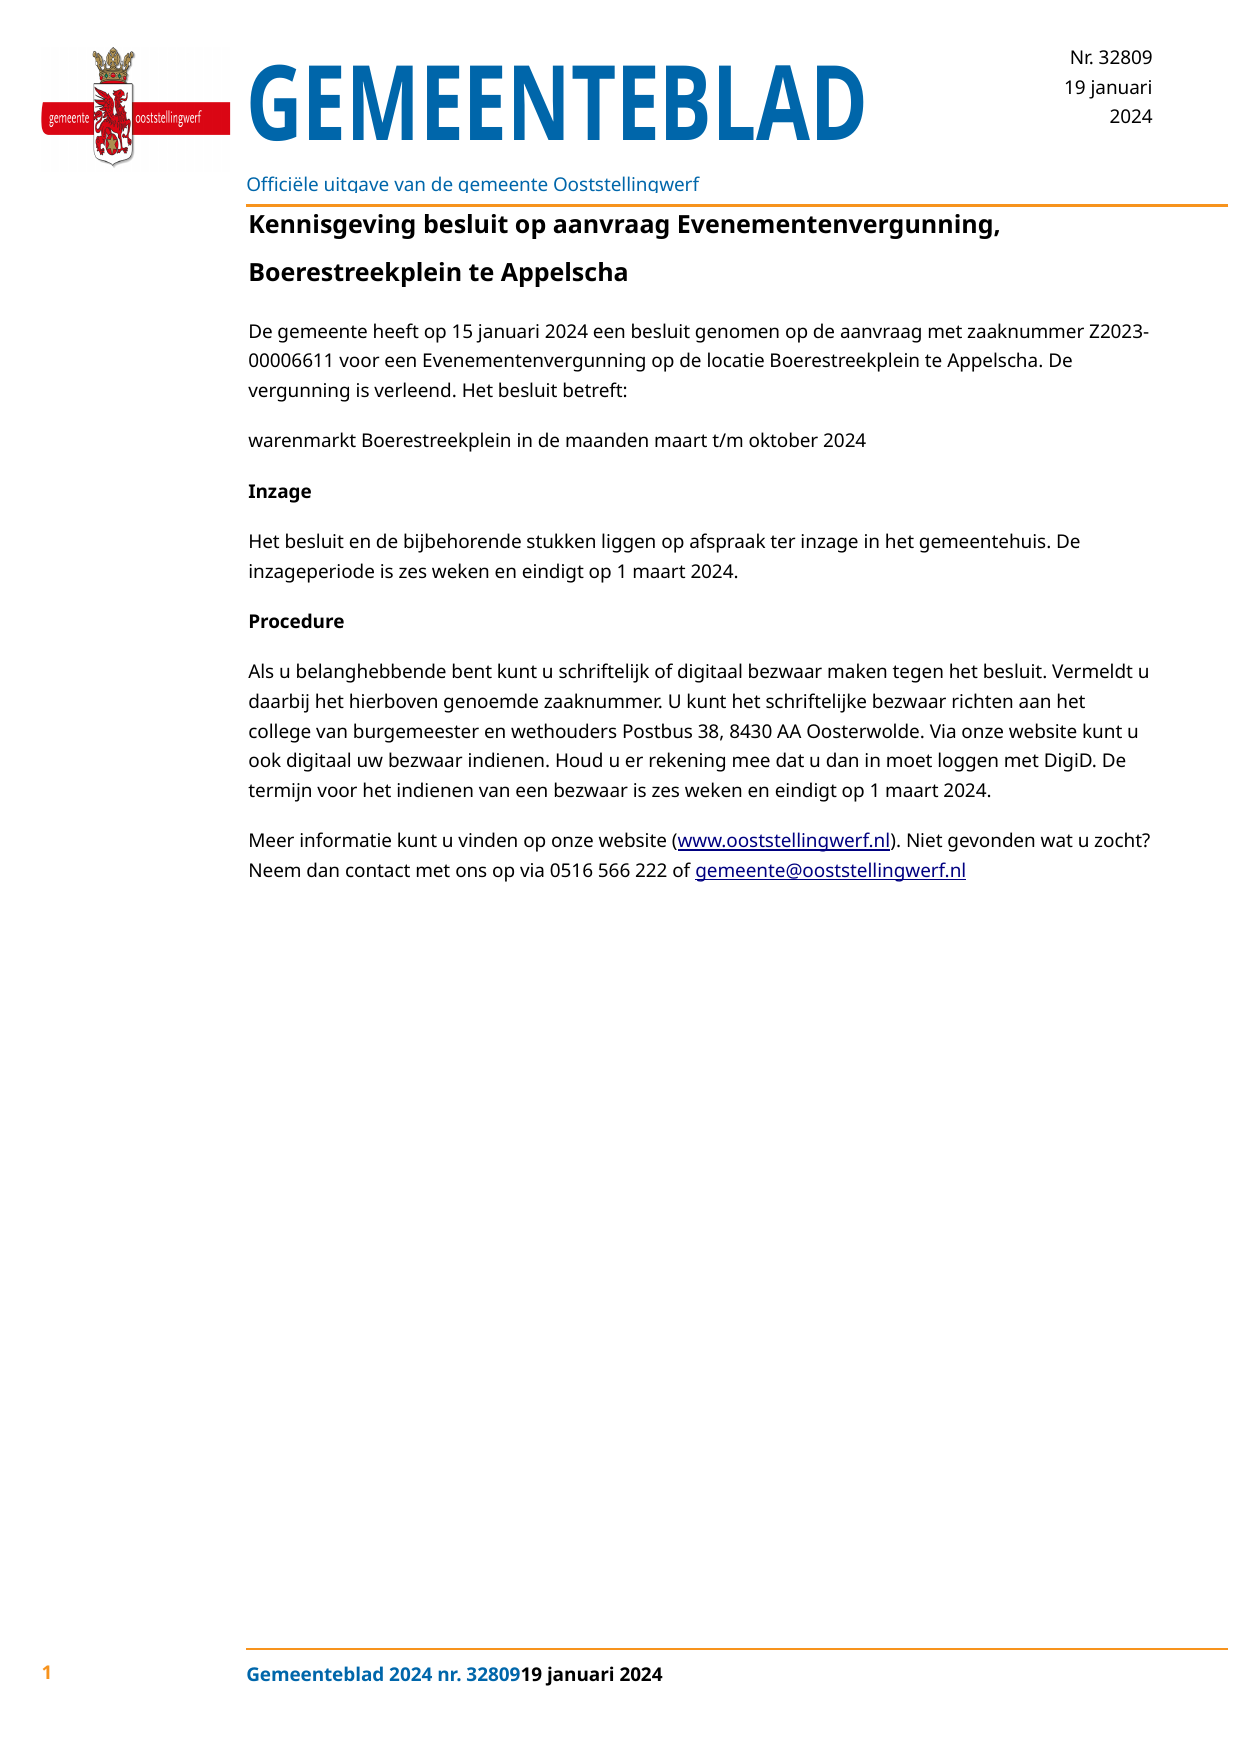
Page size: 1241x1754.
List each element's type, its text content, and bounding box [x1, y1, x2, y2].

text warenmarkt Boerestreekplein in de maanden maart t/m oktober 2024 [248, 427, 1152, 453]
text Meer informatie kunt u vinden op onze website (www.ooststellingwerf.nl). Niet gevonden wat u zocht? Neem dan contact met ons op via 0516 566 222 of gemeente@ooststellingwerf.nl [248, 827, 1152, 883]
text Inzage [248, 478, 1152, 504]
text Procedure [248, 608, 1152, 634]
text Kennisgeving besluit op aanvraag Evenementenvergunning, Boerestreekplein te Appelscha [248, 207, 1152, 288]
text Als u belanghebbende bent kunt u schriftelijk of digitaal bezwaar maken tegen het besluit. Vermeldt u daarbij het hierboven genoemde zaaknummer. U kunt het schriftelijke bezwaar richten aan het college van burgemeester en wethouders Postbus 38, 8430 AA Oosterwolde. Via onze website kunt u ook digitaal uw bezwaar indienen. Houd u er rekening mee dat u dan in moet loggen met DigiD. De termijn voor het indienen van een bezwaar is zes weken en eindigt op 1 maart 2024. [248, 659, 1152, 803]
text De gemeente heeft op 15 januari 2024 een besluit genomen op de aanvraag met zaaknummer Z2023-00006611 voor een Evenementenvergunning op de locatie Boerestreekplein te Appelscha. De vergunning is verleend. Het besluit betreft: [248, 318, 1152, 403]
picture [41, 47, 231, 172]
text Het besluit en de bijbehorende stukken liggen op afspraak ter inzage in het gemeentehuis. De inzageperiode is zes weken en eindigt op 1 maart 2024. [248, 528, 1152, 584]
